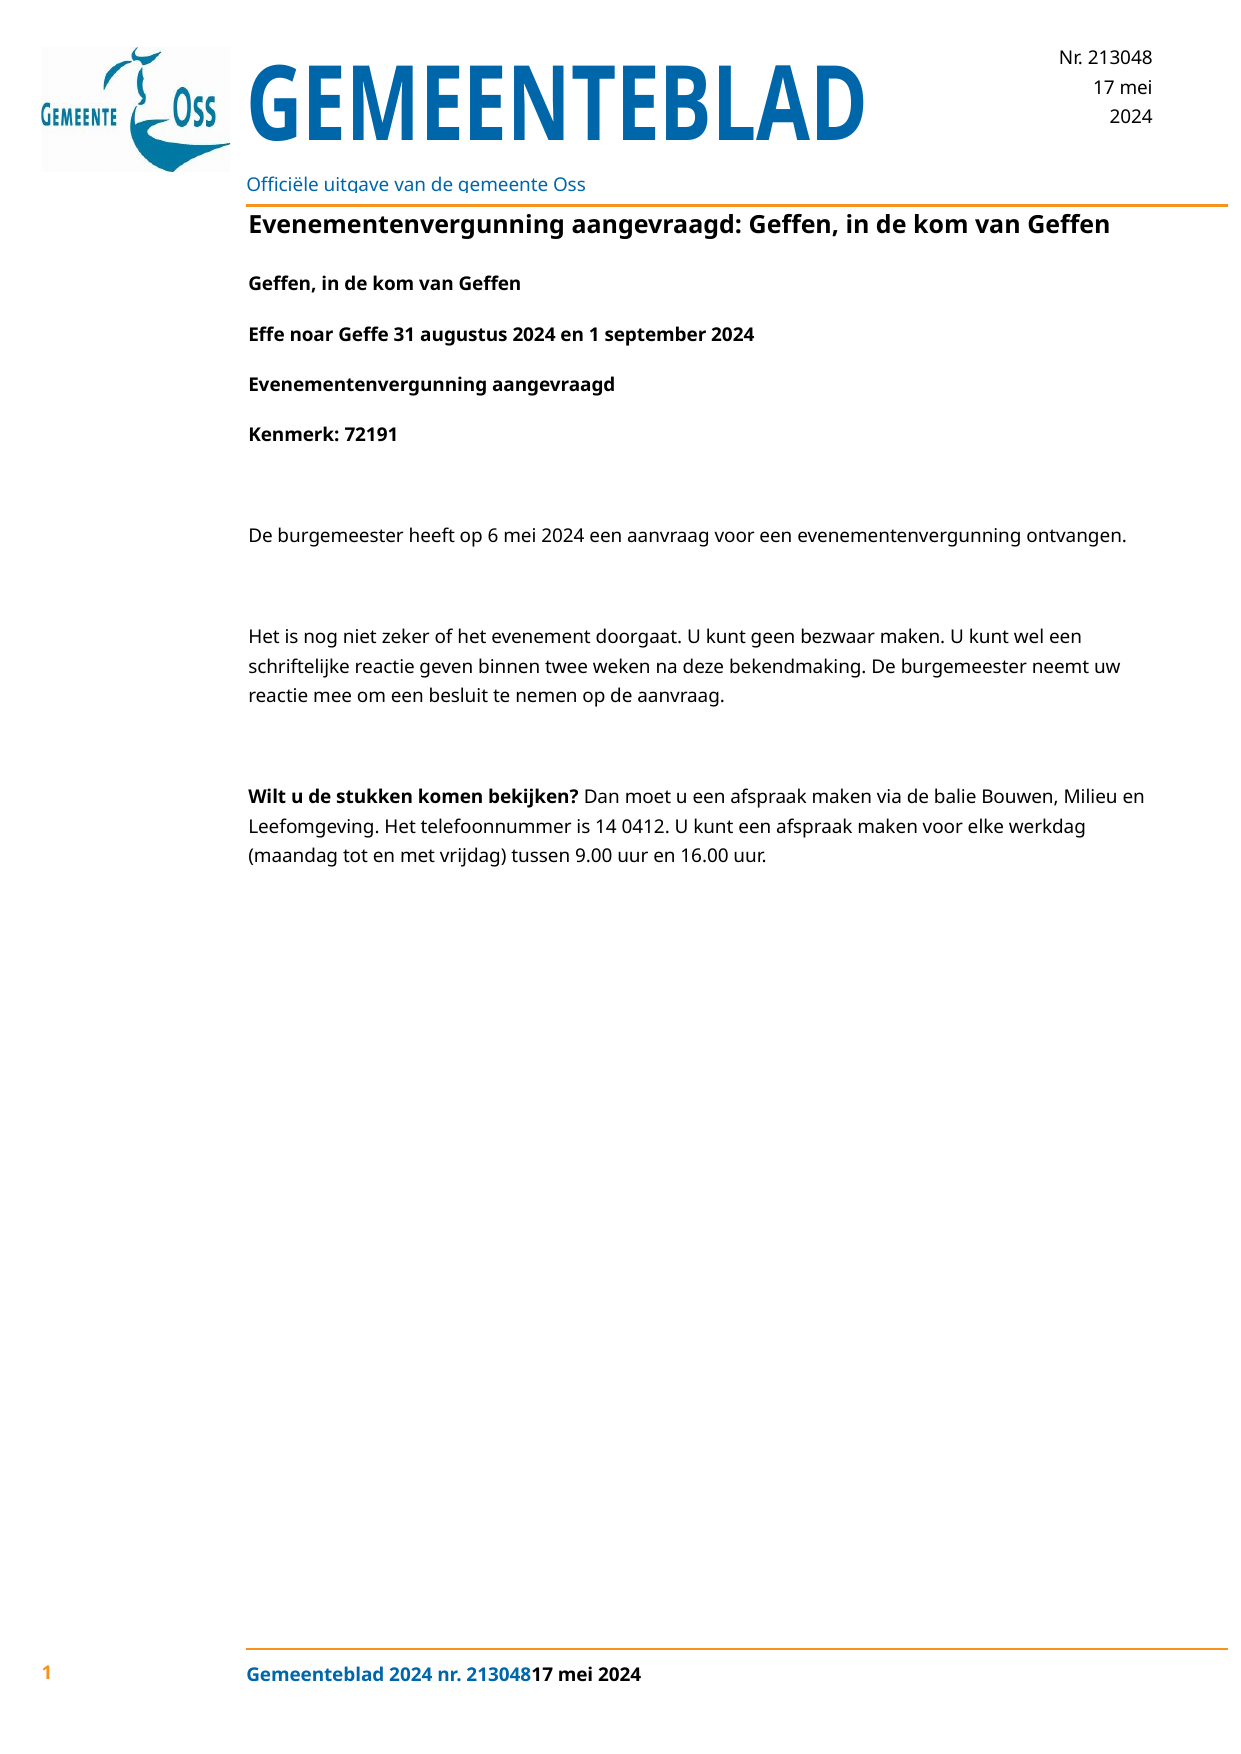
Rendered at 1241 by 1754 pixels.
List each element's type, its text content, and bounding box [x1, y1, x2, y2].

text Evenementenvergunning aangevraagd: Geffen, in de kom van Geffen [248, 207, 1152, 241]
text Kenmerk: 72191 [248, 422, 1152, 447]
text Effe noar Geffe 31 augustus 2024 en 1 september 2024 [248, 321, 1152, 346]
text Evenementenvergunning aangevraagd [248, 371, 1152, 397]
text De burgemeester heeft op 6 mei 2024 een aanvraag voor een evenementenvergunning ontvangen. [248, 522, 1152, 548]
text Wilt u de stukken komen bekijken? Dan moet u een afspraak maken via de balie Bouwen, Milieu en Leefomgeving. Het telefoonnummer is 14 0412. U kunt een afspraak maken voor elke werkdag (maandag tot en met vrijdag) tussen 9.00 uur en 16.00 uur. [248, 783, 1152, 868]
text Geffen, in de kom van Geffen [248, 270, 1152, 296]
text Het is nog niet zeker of het evenement doorgaat. U kunt geen bezwaar maken. U kunt wel een schriftelijke reactie geven binnen twee weken na deze bekendmaking. De burgemeester neemt uw reactie mee om een besluit te nemen op de aanvraag. [248, 623, 1152, 708]
picture [41, 47, 231, 172]
